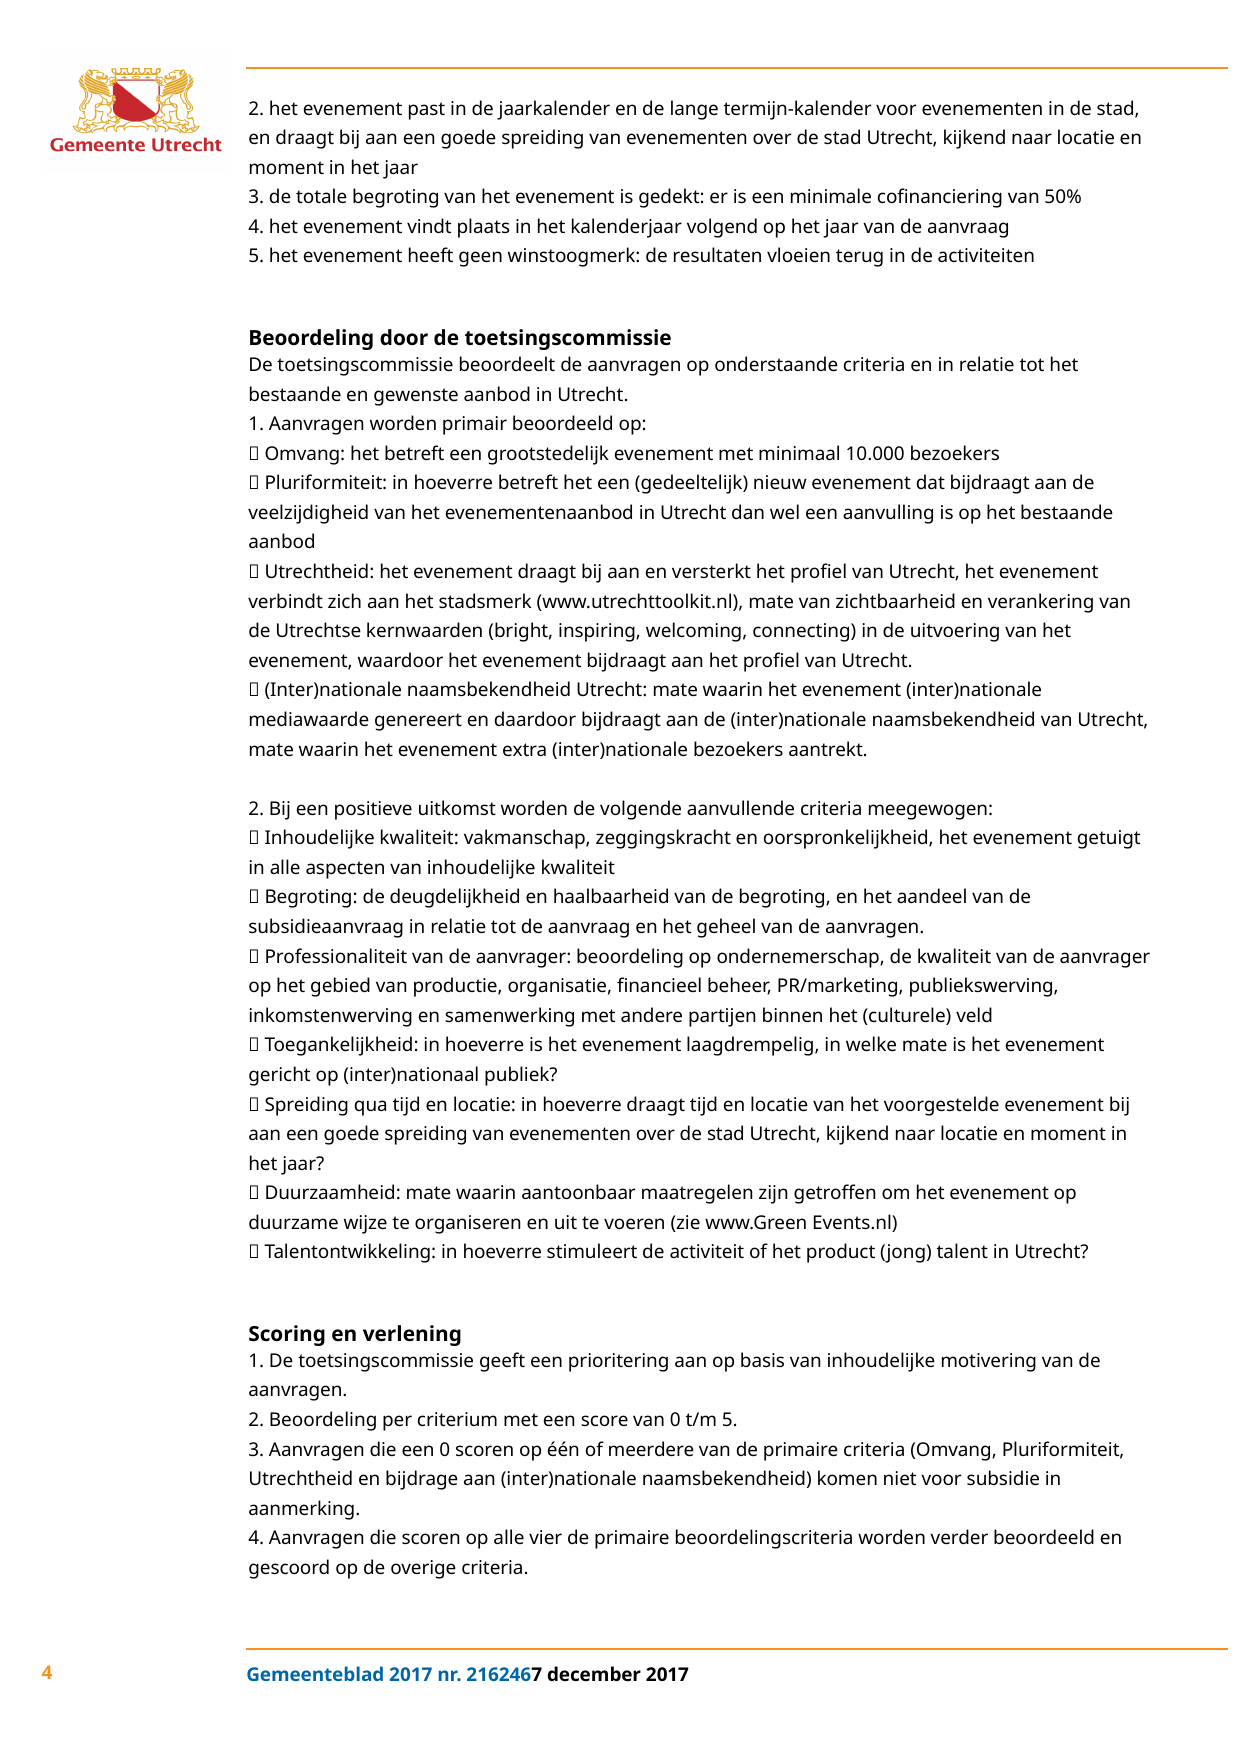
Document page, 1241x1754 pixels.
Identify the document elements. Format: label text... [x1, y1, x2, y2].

text 3. Aanvragen die een 0 scoren op één of meerdere van de primaire criteria (Omvang, Pluriformiteit, Utrechtheid en bijdrage aan (inter)nationale naamsbekendheid) komen niet voor subsidie in aanmerking. [248, 1436, 1152, 1521]
text  Professionaliteit van de aanvrager: beoordeling op ondernemerschap, de kwaliteit van de aanvrager op het gebied van productie, organisatie, financieel beheer, PR/marketing, publiekswerving, inkomstenwerving en samenwerking met andere partijen binnen het (culturele) veld [248, 943, 1152, 1028]
text 2. Beoordeling per criterium met een score van 0 t/m 5. [248, 1406, 1152, 1432]
text 1. De toetsingscommissie geeft een prioritering aan op basis van inhoudelijke motivering van de aanvragen. [248, 1347, 1152, 1402]
text 5. het evenement heeft geen winstoogmerk: de resultaten vloeien terug in de activiteiten [248, 243, 1152, 268]
text 3. de totale begroting van het evenement is gedekt: er is een minimale cofinanciering van 50% [248, 183, 1152, 209]
text  Talentontwikkeling: in hoeverre stimuleert de activiteit of het product (jong) talent in Utrecht? [248, 1239, 1152, 1264]
text  Utrechtheid: het evenement draagt bij aan en versterkt het profiel van Utrecht, het evenement verbindt zich aan het stadsmerk (www.utrechttoolkit.nl), mate van zichtbaarheid en verankering van de Utrechtse kernwaarden (bright, inspiring, welcoming, connecting) in de uitvoering van het evenement, waardoor het evenement bijdraagt aan het profiel van Utrecht. [248, 558, 1152, 673]
text 4. Aanvragen die scoren op alle vier de primaire beoordelingscriteria worden verder beoordeeld en gescoord op de overige criteria. [248, 1524, 1152, 1580]
text 2. het evenement past in de jaarkalender en de lange termijn-kalender voor evenementen in de stad, en draagt bij aan een goede spreiding van evenementen over de stad Utrecht, kijkend naar locatie en moment in het jaar [248, 95, 1152, 180]
text  Spreiding qua tijd en locatie: in hoeverre draagt tijd en locatie van het voorgestelde evenement bij aan een goede spreiding van evenementen over de stad Utrecht, kijkend naar locatie en moment in het jaar? [248, 1091, 1152, 1176]
text  (Inter)nationale naamsbekendheid Utrecht: mate waarin het evenement (inter)nationale mediawaarde genereert en daardoor bijdraagt aan de (inter)nationale naamsbekendheid van Utrecht, mate waarin het evenement extra (inter)nationale bezoekers aantrekt. [248, 677, 1152, 761]
text 1. Aanvragen worden primair beoordeeld op: [248, 410, 1152, 436]
text  Omvang: het betreft een grootstedelijk evenement met minimaal 10.000 bezoekers [248, 440, 1152, 466]
text Beoordeling door de toetsingscommissie [248, 323, 1152, 351]
text  Begroting: de deugdelijkheid en haalbaarheid van de begroting, en het aandeel van de subsidieaanvraag in relatie tot de aanvraag en het geheel van de aanvragen. [248, 884, 1152, 939]
text  Pluriformiteit: in hoeverre betreft het een (gedeeltelijk) nieuw evenement dat bijdraagt aan de veelzijdigheid van het evenementenaanbod in Utrecht dan wel een aanvulling is op het bestaande aanbod [248, 469, 1152, 554]
text  Toegankelijkheid: in hoeverre is het evenement laagdrempelig, in welke mate is het evenement gericht op (inter)nationaal publiek? [248, 1032, 1152, 1087]
text  Inhoudelijke kwaliteit: vakmanschap, zeggingskracht en oorspronkelijkheid, het evenement getuigt in alle aspecten van inhoudelijke kwaliteit [248, 824, 1152, 880]
text Scoring en verlening [248, 1319, 1152, 1347]
text  Duurzaamheid: mate waarin aantoonbaar maatregelen zijn getroffen om het evenement op duurzame wijze te organiseren en uit te voeren (zie www.Green Events.nl) [248, 1179, 1152, 1235]
text 2. Bij een positieve uitkomst worden de volgende aanvullende criteria meegewogen: [248, 795, 1152, 821]
text De toetsingscommissie beoordeelt de aanvragen op onderstaande criteria en in relatie tot het bestaande en gewenste aanbod in Utrecht. [248, 351, 1152, 406]
picture [41, 47, 231, 172]
text 4. het evenement vindt plaats in het kalenderjaar volgend op het jaar van de aanvraag [248, 213, 1152, 239]
